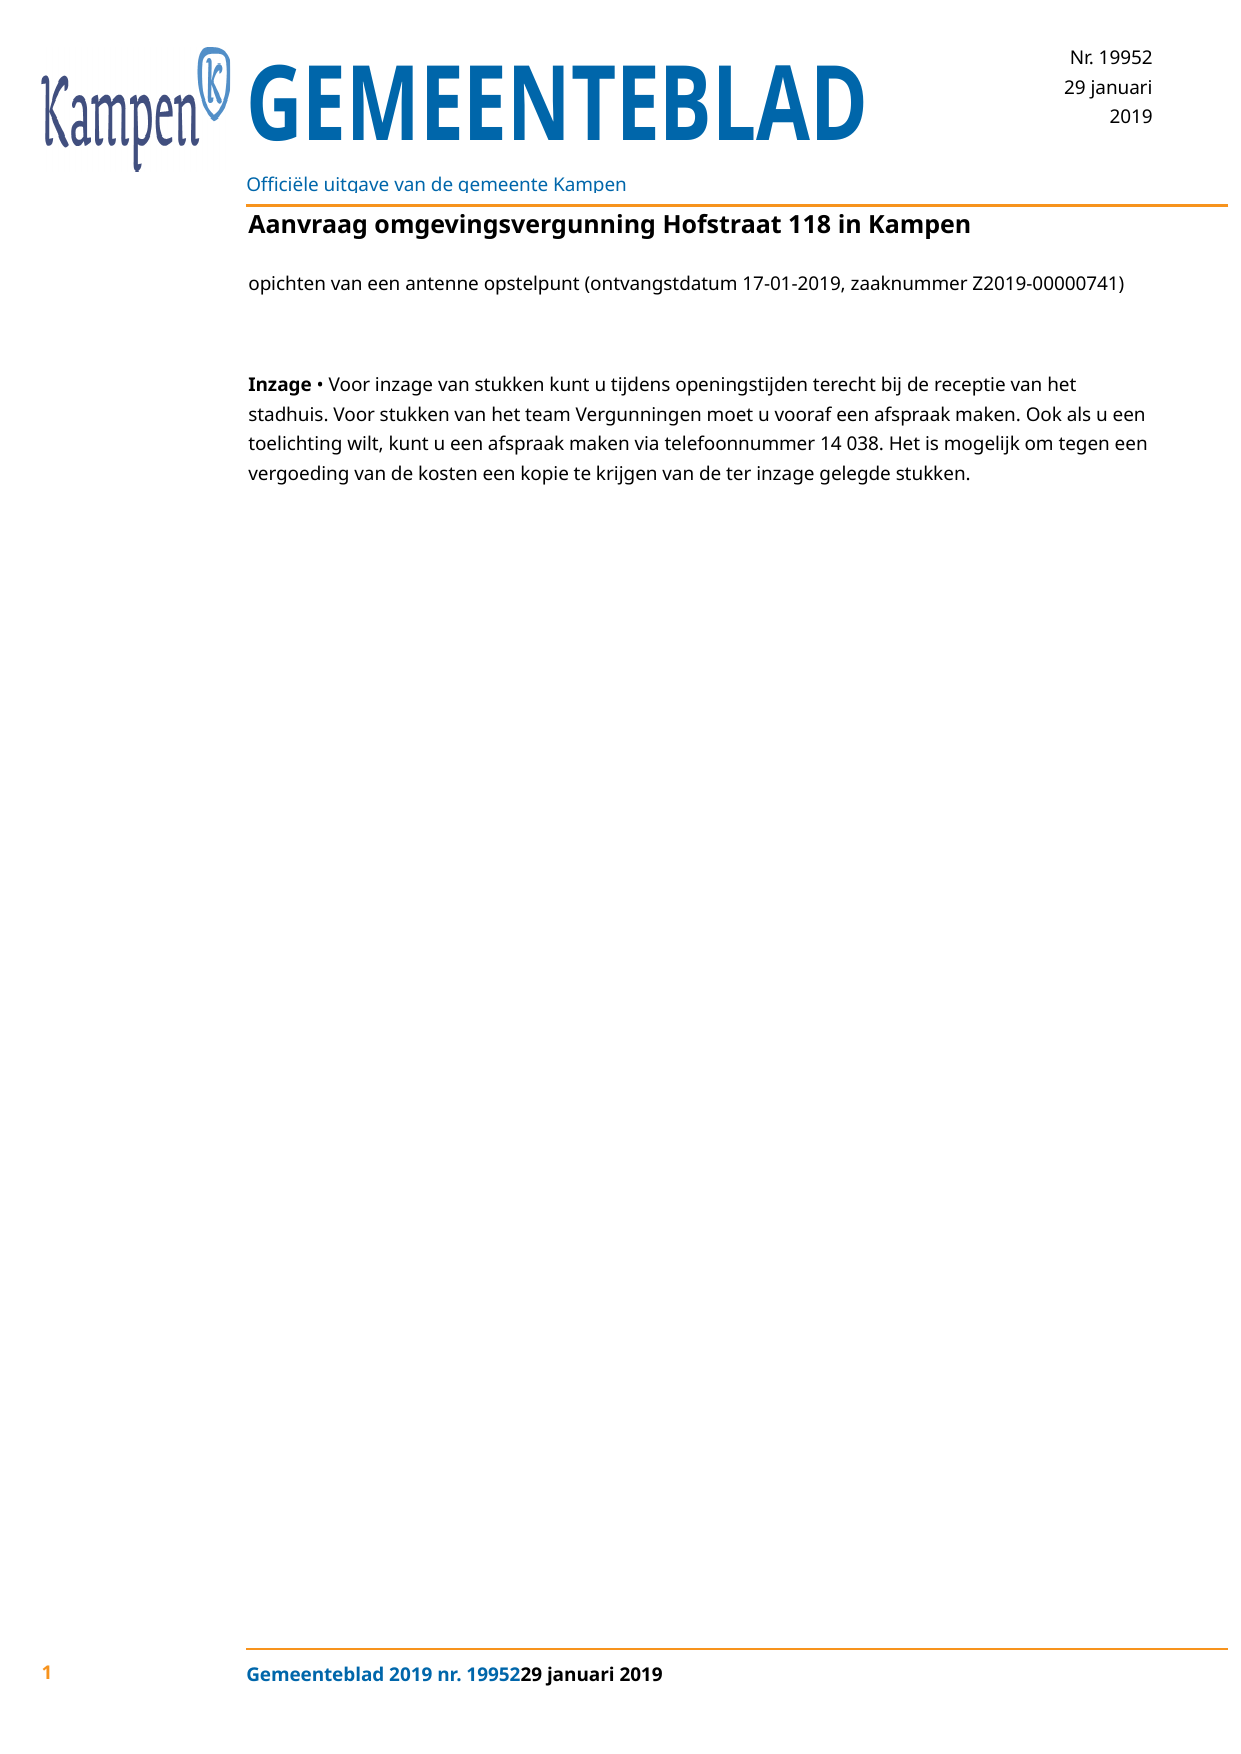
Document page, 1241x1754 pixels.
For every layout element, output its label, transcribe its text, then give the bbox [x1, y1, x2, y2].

text opichten van een antenne opstelpunt (ontvangstdatum 17-01-2019, zaaknummer Z2019-00000741) [248, 270, 1152, 296]
picture [41, 47, 231, 172]
text Aanvraag omgevingsvergunning Hofstraat 118 in Kampen [248, 207, 1152, 241]
text Inzage • Voor inzage van stukken kunt u tijdens openingstijden terecht bij de receptie van het stadhuis. Voor stukken van het team Vergunningen moet u vooraf een afspraak maken. Ook als u een toelichting wilt, kunt u een afspraak maken via telefoonnummer 14 038. Het is mogelijk om tegen een vergoeding van de kosten een kopie te krijgen van de ter inzage gelegde stukken. [248, 371, 1152, 486]
